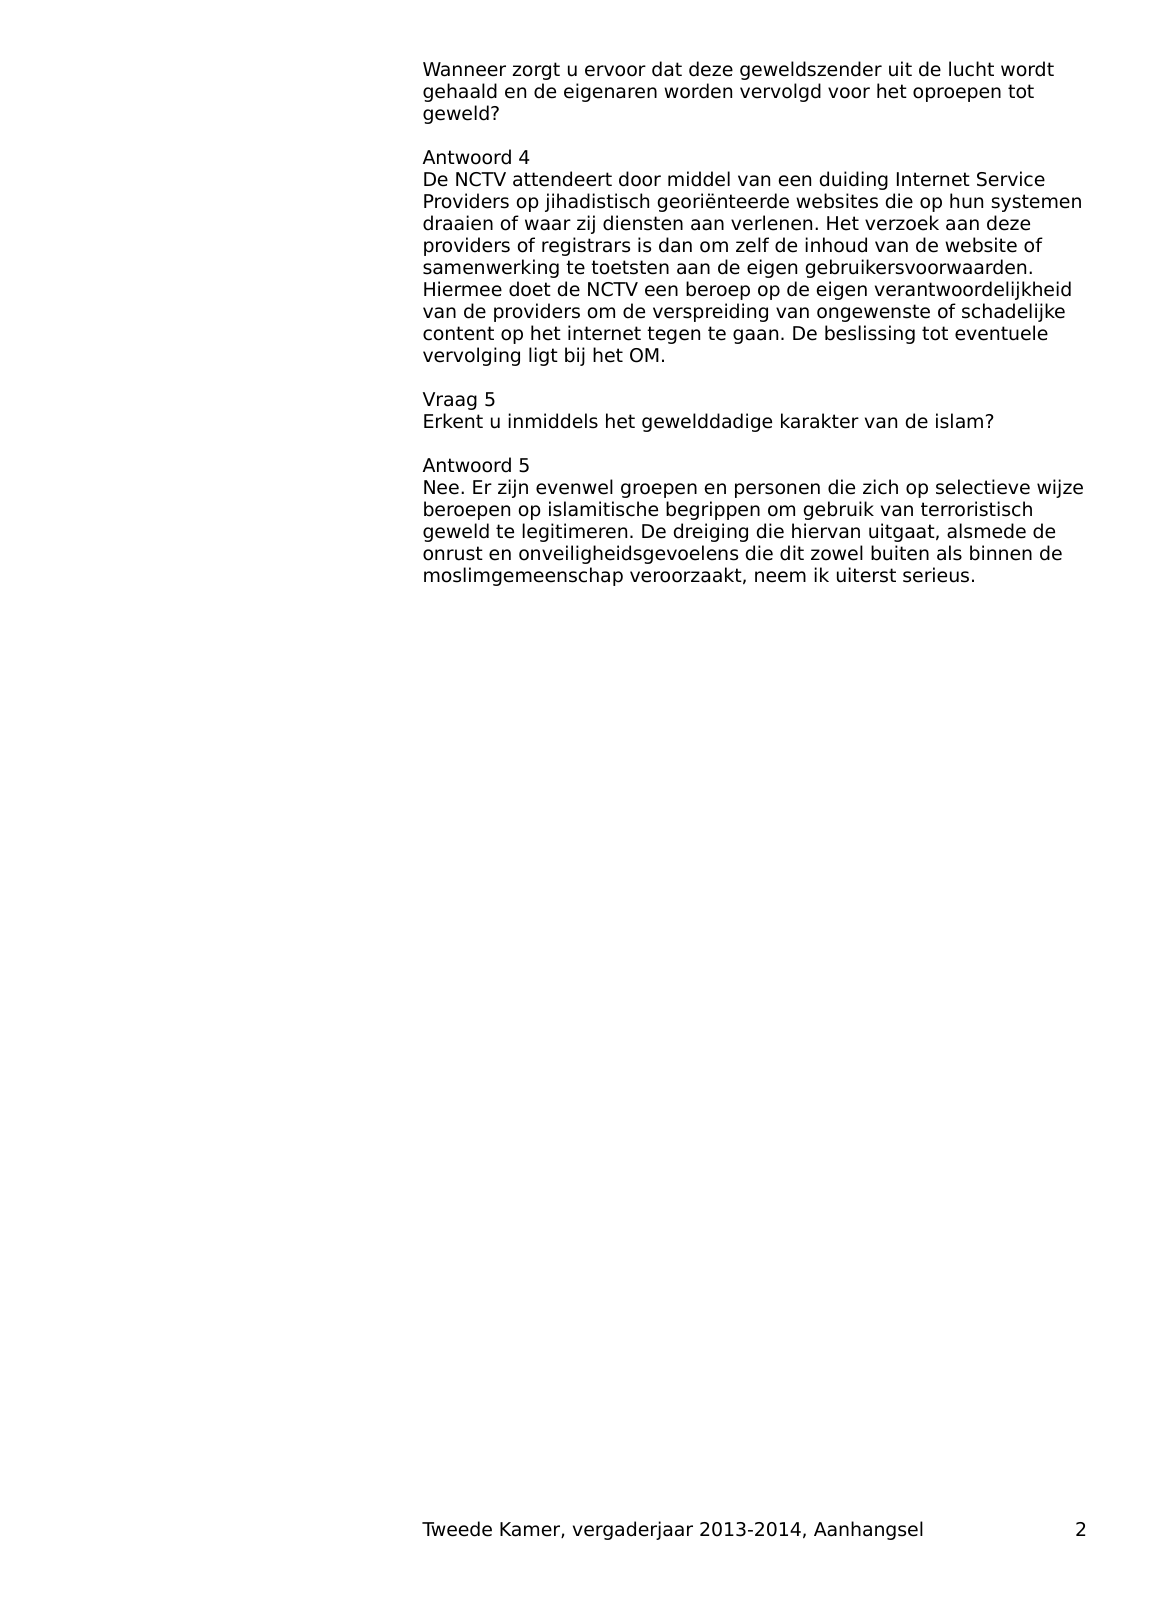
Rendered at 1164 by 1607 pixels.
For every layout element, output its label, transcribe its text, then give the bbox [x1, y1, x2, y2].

text Antwoord 4 [422, 147, 1087, 169]
text De NCTV attendeert door middel van een duiding Internet Service Providers op jihadistisch georiënteerde websites die op hun systemen draaien of waar zij diensten aan verlenen. Het verzoek aan deze providers of registrars is dan om zelf de inhoud van de website of samenwerking te toetsten aan de eigen gebruikersvoorwaarden. Hiermee doet de NCTV een beroep op de eigen verantwoordelijkheid van de providers om de verspreiding van ongewenste of schadelijke content op het internet tegen te gaan. De beslissing tot eventuele vervolging ligt bij het OM. [422, 169, 1087, 367]
text Erkent u inmiddels het gewelddadige karakter van de islam? [422, 411, 1087, 433]
text Vraag 5 [422, 389, 1087, 411]
text Wanneer zorgt u ervoor dat deze geweldszender uit de lucht wordt gehaald en de eigenaren worden vervolgd voor het oproepen tot geweld? [422, 59, 1087, 125]
text Antwoord 5 [422, 455, 1087, 477]
text Nee. Er zijn evenwel groepen en personen die zich op selectieve wijze beroepen op islamitische begrippen om gebruik van terroristisch geweld te legitimeren. De dreiging die hiervan uitgaat, alsmede de onrust en onveiligheidsgevoelens die dit zowel buiten als binnen de moslimgemeenschap veroorzaakt, neem ik uiterst serieus. [422, 477, 1087, 587]
